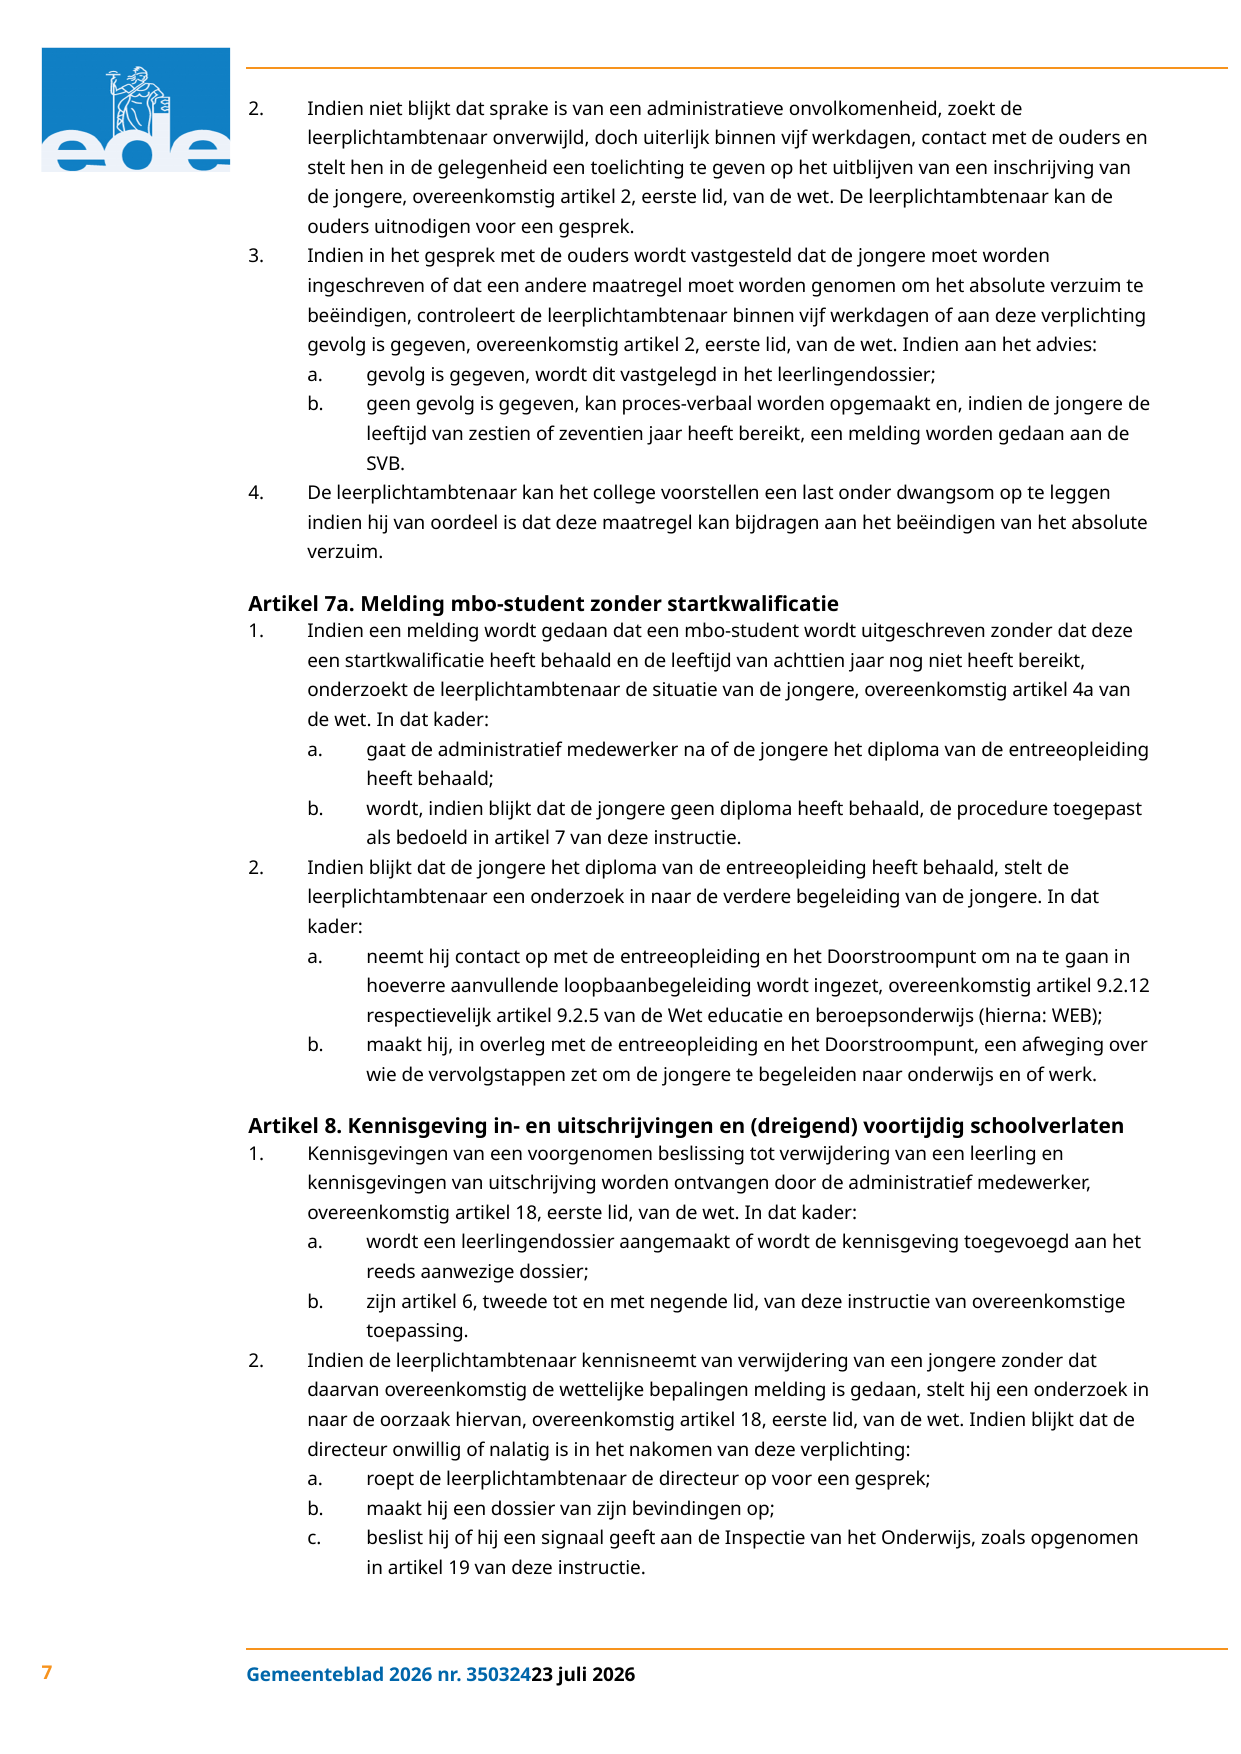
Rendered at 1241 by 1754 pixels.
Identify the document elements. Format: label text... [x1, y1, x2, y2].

list gaat de administratief medewerker na of de jongere het diploma van de entreeopleiding heeft behaald; [307, 736, 1152, 791]
list geen gevolg is gegeven, kan proces-verbaal worden opgemaakt en, indien de jongere de leeftijd van zestien of zeventien jaar heeft bereikt, een melding worden gedaan aan de SVB. [307, 391, 1152, 476]
text Artikel 7a. Melding mbo-student zonder startkwalificatie [248, 589, 1152, 617]
list neemt hij contact op met de entreeopleiding en het Doorstroompunt om na te gaan in hoeverre aanvullende loopbaanbegeleiding wordt ingezet, overeenkomstig artikel 9.2.12 respectievelijk artikel 9.2.5 van de Wet educatie en beroepsonderwijs (hierna: WEB); [307, 943, 1152, 1028]
list Indien de leerplichtambtenaar kennisneemt van verwijdering van een jongere zonder dat daarvan overeenkomstig de wettelijke bepalingen melding is gedaan, stelt hij een onderzoek in naar de oorzaak hiervan, overeenkomstig artikel 18, eerste lid, van de wet. Indien blijkt dat de directeur onwillig of nalatig is in het nakomen van deze verplichting: [248, 1347, 1152, 1462]
list Indien een melding wordt gedaan dat een mbo-student wordt uitgeschreven zonder dat deze een startkwalificatie heeft behaald en de leeftijd van achttien jaar nog niet heeft bereikt, onderzoekt de leerplichtambtenaar de situatie van de jongere, overeenkomstig artikel 4a van de wet. In dat kader: [248, 617, 1152, 732]
list maakt hij een dossier van zijn bevindingen op; [307, 1495, 1152, 1521]
list maakt hij, in overleg met de entreeopleiding en het Doorstroompunt, een afweging over wie de vervolgstappen zet om de jongere te begeleiden naar onderwijs en of werk. [307, 1032, 1152, 1087]
list Indien in het gesprek met de ouders wordt vastgesteld dat de jongere moet worden ingeschreven of dat een andere maatregel moet worden genomen om het absolute verzuim te beëindigen, controleert de leerplichtambtenaar binnen vijf werkdagen of aan deze verplichting gevolg is gegeven, overeenkomstig artikel 2, eerste lid, van de wet. Indien aan het advies: [248, 243, 1152, 357]
list beslist hij of hij een signaal geeft aan de Inspectie van het Onderwijs, zoals opgenomen in artikel 19 van deze instructie. [307, 1524, 1152, 1580]
list gevolg is gegeven, wordt dit vastgelegd in het leerlingendossier; [307, 361, 1152, 387]
picture [41, 47, 231, 172]
text Artikel 8. Kennisgeving in- en uitschrijvingen en (dreigend) voortijdig schoolverlaten [248, 1112, 1152, 1140]
list zijn artikel 6, tweede tot en met negende lid, van deze instructie van overeenkomstige toepassing. [307, 1288, 1152, 1343]
list Indien blijkt dat de jongere het diploma van de entreeopleiding heeft behaald, stelt de leerplichtambtenaar een onderzoek in naar de verdere begeleiding van de jongere. In dat kader: [248, 854, 1152, 939]
list wordt, indien blijkt dat de jongere geen diploma heeft behaald, de procedure toegepast als bedoeld in artikel 7 van deze instructie. [307, 795, 1152, 850]
list wordt een leerlingendossier aangemaakt of wordt de kennisgeving toegevoegd aan het reeds aanwezige dossier; [307, 1229, 1152, 1284]
list De leerplichtambtenaar kan het college voorstellen een last onder dwangsom op te leggen indien hij van oordeel is dat deze maatregel kan bijdragen aan het beëindigen van het absolute verzuim. [248, 479, 1152, 564]
list Indien niet blijkt dat sprake is van een administratieve onvolkomenheid, zoekt de leerplichtambtenaar onverwijld, doch uiterlijk binnen vijf werkdagen, contact met de ouders en stelt hen in de gelegenheid een toelichting te geven op het uitblijven van een inschrijving van de jongere, overeenkomstig artikel 2, eerste lid, van de wet. De leerplichtambtenaar kan de ouders uitnodigen voor een gesprek. [248, 95, 1152, 239]
list roept de leerplichtambtenaar de directeur op voor een gesprek; [307, 1465, 1152, 1491]
list Kennisgevingen van een voorgenomen beslissing tot verwijdering van een leerling en kennisgevingen van uitschrijving worden ontvangen door de administratief medewerker, overeenkomstig artikel 18, eerste lid, van de wet. In dat kader: [248, 1140, 1152, 1225]
